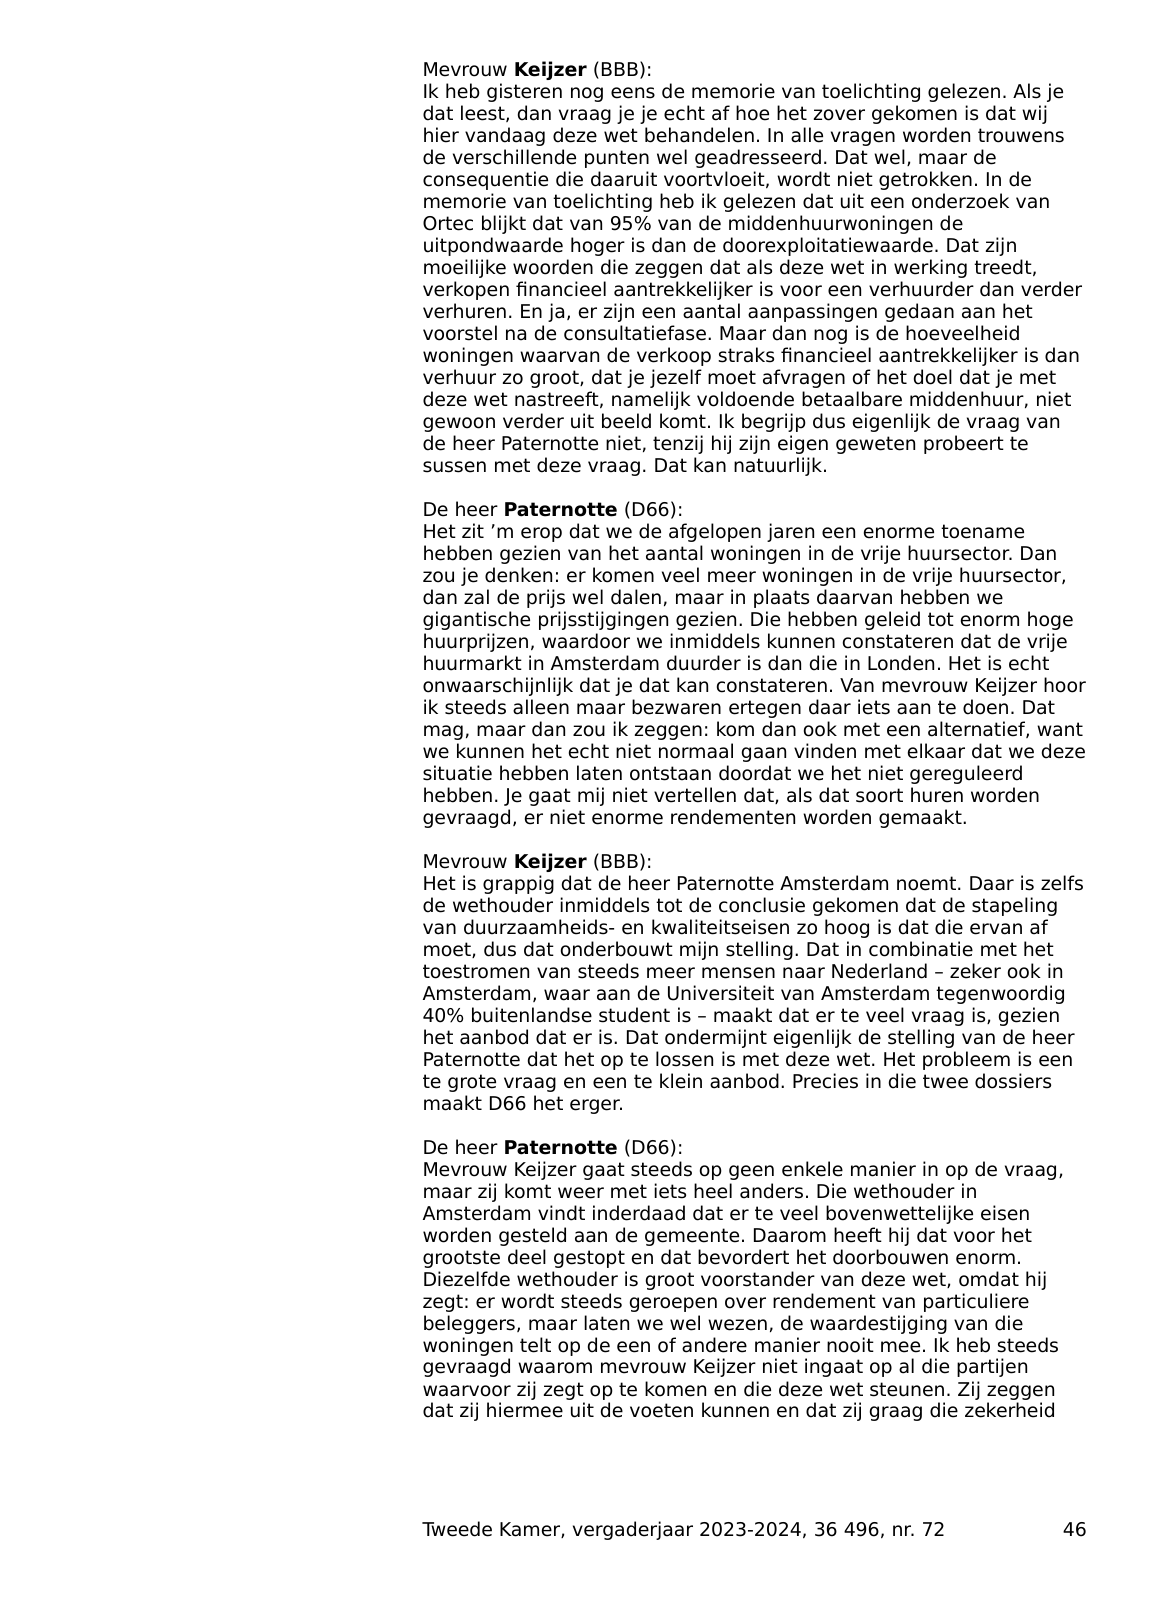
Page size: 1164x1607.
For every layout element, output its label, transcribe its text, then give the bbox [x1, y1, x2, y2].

text Het zit ’m erop dat we de afgelopen jaren een enorme toename hebben gezien van het aantal woningen in de vrije huursector. Dan zou je denken: er komen veel meer woningen in de vrije huursector, dan zal de prijs wel dalen, maar in plaats daarvan hebben we gigantische prijsstijgingen gezien. Die hebben geleid tot enorm hoge huurprijzen, waardoor we inmiddels kunnen constateren dat de vrije huurmarkt in Amsterdam duurder is dan die in Londen. Het is echt onwaarschijnlijk dat je dat kan constateren. Van mevrouw Keijzer hoor ik steeds alleen maar bezwaren ertegen daar iets aan te doen. Dat mag, maar dan zou ik zeggen: kom dan ook met een alternatief, want we kunnen het echt niet normaal gaan vinden met elkaar dat we deze situatie hebben laten ontstaan doordat we het niet gereguleerd hebben. Je gaat mij niet vertellen dat, als dat soort huren worden gevraagd, er niet enorme rendementen worden gemaakt. [422, 521, 1087, 828]
text Mevrouw Keijzer (BBB): [422, 59, 1087, 81]
text Ik heb gisteren nog eens de memorie van toelichting gelezen. Als je dat leest, dan vraag je je echt af hoe het zover gekomen is dat wij hier vandaag deze wet behandelen. In alle vragen worden trouwens de verschillende punten wel geadresseerd. Dat wel, maar de consequentie die daaruit voortvloeit, wordt niet getrokken. In de memorie van toelichting heb ik gelezen dat uit een onderzoek van Ortec blijkt dat van 95% van de middenhuurwoningen de uitpondwaarde hoger is dan de doorexploitatiewaarde. Dat zijn moeilijke woorden die zeggen dat als deze wet in werking treedt, verkopen financieel aantrekkelijker is voor een verhuurder dan verder verhuren. En ja, er zijn een aantal aanpassingen gedaan aan het voorstel na de consultatiefase. Maar dan nog is de hoeveelheid woningen waarvan de verkoop straks financieel aantrekkelijker is dan verhuur zo groot, dat je jezelf moet afvragen of het doel dat je met deze wet nastreeft, namelijk voldoende betaalbare middenhuur, niet gewoon verder uit beeld komt. Ik begrijp dus eigenlijk de vraag van de heer Paternotte niet, tenzij hij zijn eigen geweten probeert te sussen met deze vraag. Dat kan natuurlijk. [422, 81, 1087, 477]
text Het is grappig dat de heer Paternotte Amsterdam noemt. Daar is zelfs de wethouder inmiddels tot de conclusie gekomen dat de stapeling van duurzaamheids- en kwaliteitseisen zo hoog is dat die ervan af moet, dus dat onderbouwt mijn stelling. Dat in combinatie met het toestromen van steeds meer mensen naar Nederland – zeker ook in Amsterdam, waar aan de Universiteit van Amsterdam tegenwoordig 40% buitenlandse student is – maakt dat er te veel vraag is, gezien het aanbod dat er is. Dat ondermijnt eigenlijk de stelling van de heer Paternotte dat het op te lossen is met deze wet. Het probleem is een te grote vraag en een te klein aanbod. Precies in die twee dossiers maakt D66 het erger. [422, 873, 1087, 1114]
text De heer Paternotte (D66): [422, 499, 1087, 521]
text Mevrouw Keijzer (BBB): [422, 851, 1087, 873]
text De heer Paternotte (D66): [422, 1137, 1087, 1159]
text Mevrouw Keijzer gaat steeds op geen enkele manier in op de vraag, maar zij komt weer met iets heel anders. Die wethouder in Amsterdam vindt inderdaad dat er te veel bovenwettelijke eisen worden gesteld aan de gemeente. Daarom heeft hij dat voor het grootste deel gestopt en dat bevordert het doorbouwen enorm. Diezelfde wethouder is groot voorstander van deze wet, omdat hij zegt: er wordt steeds geroepen over rendement van particuliere beleggers, maar laten we wel wezen, de waardestijging van die woningen telt op de een of andere manier nooit mee. Ik heb steeds gevraagd waarom mevrouw Keijzer niet ingaat op al die partijen waarvoor zij zegt op te komen en die deze wet steunen. Zij zeggen dat zij hiermee uit de voeten kunnen en dat zij graag die zekerheid [422, 1159, 1087, 1422]
